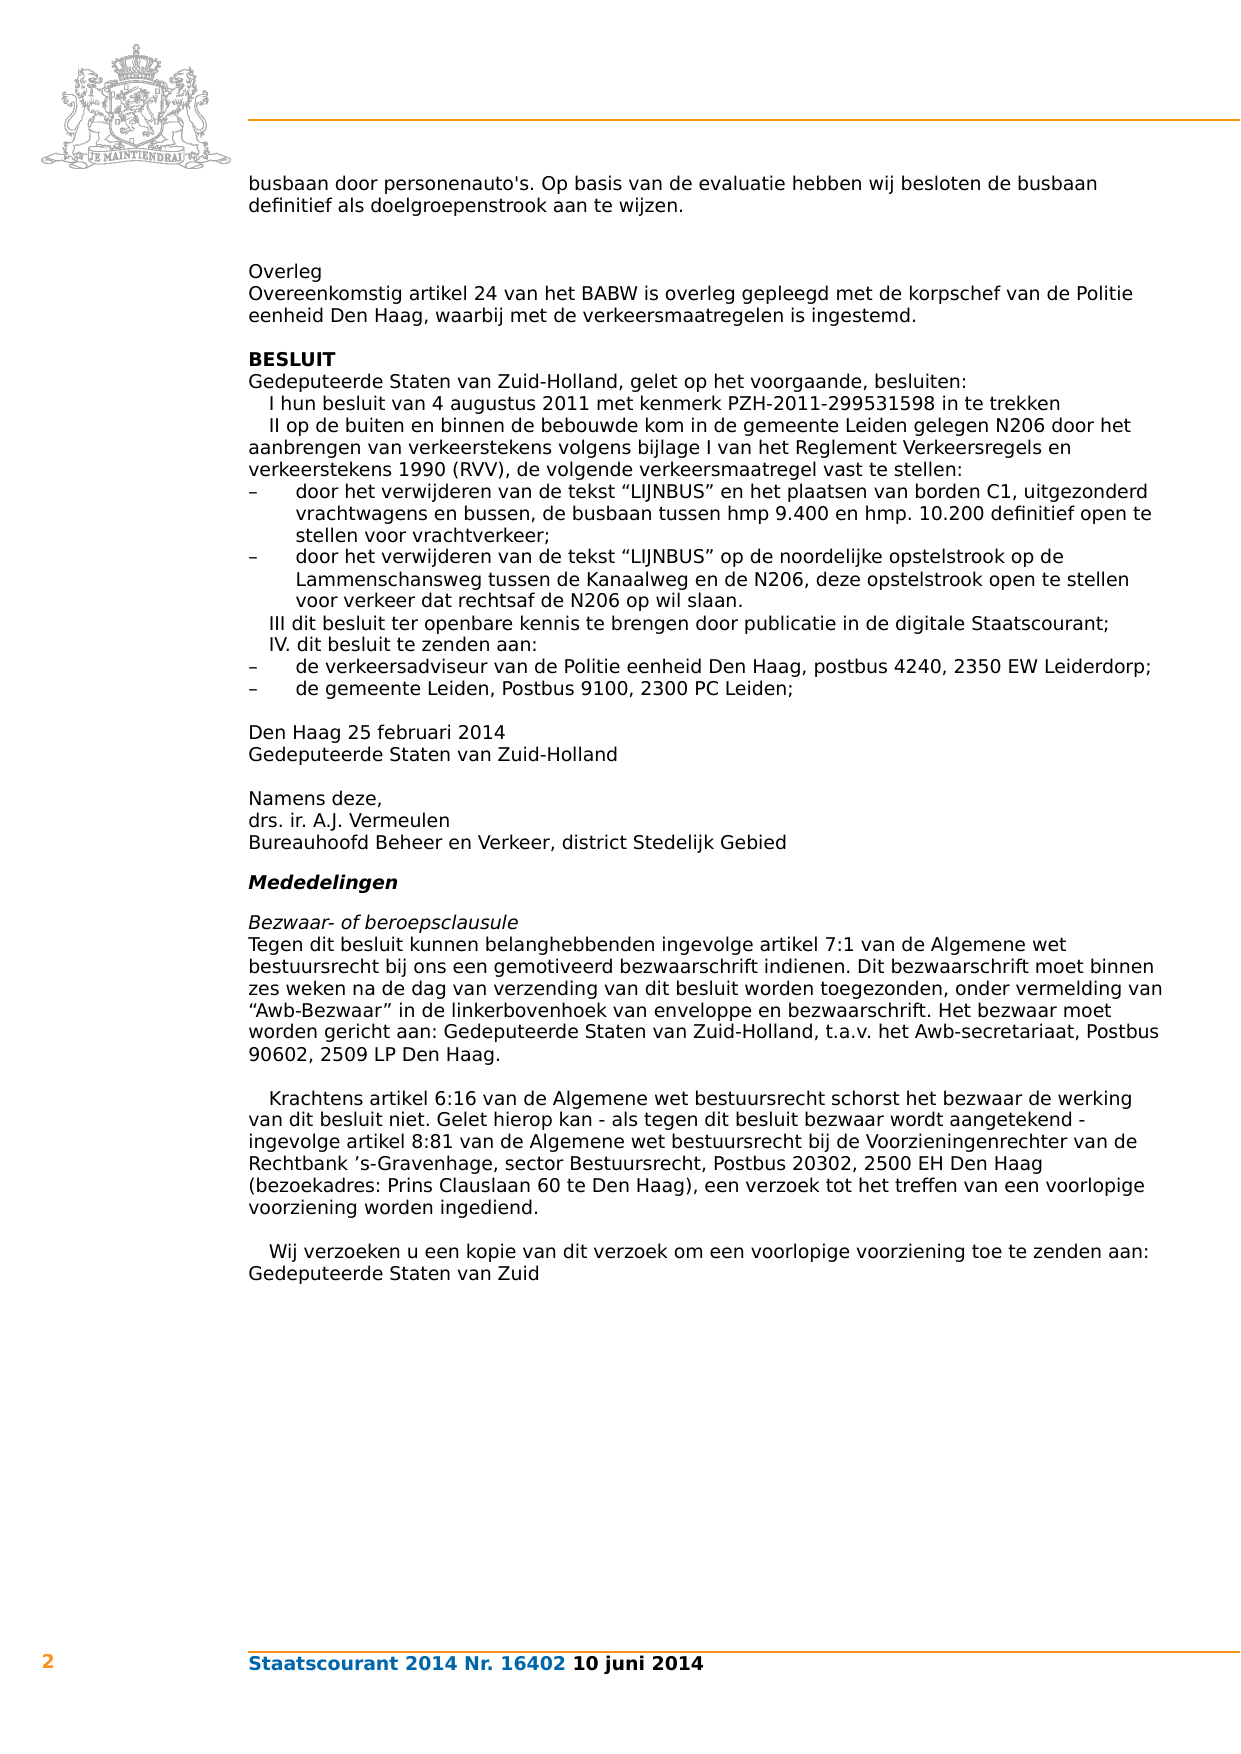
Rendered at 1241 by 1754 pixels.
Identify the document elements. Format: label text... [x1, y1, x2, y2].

list de gemeente Leiden, Postbus 9100, 2300 PC Leiden; [248, 678, 1163, 700]
text Wij verzoeken u een kopie van dit verzoek om een voorlopige voorziening toe te zenden aan: Gedeputeerde Staten van Zuid [248, 1241, 1163, 1285]
list door het verwijderen van de tekst “LIJNBUS” op de noordelijke opstelstrook op de Lammenschansweg tussen de Kanaalweg en de N206, deze opstelstrook open te stellen voor verkeer dat rechtsaf de N206 op wil slaan. [248, 546, 1163, 612]
text Namens deze, [248, 788, 1163, 810]
text II op de buiten en binnen de bebouwde kom in de gemeente Leiden gelegen N206 door het aanbrengen van verkeerstekens volgens bijlage I van het Reglement Verkeersregels en verkeerstekens 1990 (RVV), de volgende verkeersmaatregel vast te stellen: [248, 414, 1163, 481]
text Gedeputeerde Staten van Zuid-Holland [248, 744, 1163, 766]
list door het verwijderen van de tekst “LIJNBUS” en het plaatsen van borden C1, uitgezonderd vrachtwagens en bussen, de busbaan tussen hmp 9.400 en hmp. 10.200 definitief open te stellen voor vrachtverkeer; [248, 481, 1163, 546]
subtitle Overleg [248, 261, 1163, 283]
text BESLUIT [248, 349, 1163, 371]
text busbaan door personenauto's. Op basis van de evaluatie hebben wij besloten de busbaan definitief als doelgroepenstrook aan te wijzen. [248, 173, 1163, 217]
text Tegen dit besluit kunnen belanghebbenden ingevolge artikel 7:1 van de Algemene wet bestuursrecht bij ons een gemotiveerd bezwaarschrift indienen. Dit bezwaarschrift moet binnen zes weken na de dag van verzending van dit besluit worden toegezonden, onder vermelding van “Awb-Bezwaar” in de linkerbovenhoek van enveloppe en bezwaarschrift. Het bezwaar moet worden gericht aan: Gedeputeerde Staten van Zuid-Holland, t.a.v. het Awb-secretariaat, Postbus 90602, 2509 LP Den Haag. [248, 933, 1163, 1065]
text Bureauhoofd Beheer en Verkeer, district Stedelijk Gebied [248, 832, 1163, 854]
text IV. dit besluit te zenden aan: [248, 634, 1163, 656]
text III dit besluit ter openbare kennis te brengen door publicatie in de digitale Staatscourant; [248, 612, 1163, 634]
text Gedeputeerde Staten van Zuid-Holland, gelet op het voorgaande, besluiten: [248, 371, 1163, 393]
text Overeenkomstig artikel 24 van het BABW is overleg gepleegd met de korpschef van de Politie eenheid Den Haag, waarbij met de verkeersmaatregelen is ingestemd. [248, 283, 1163, 327]
picture [41, 44, 231, 169]
subtitle Bezwaar- of beroepsclausule [248, 912, 1163, 933]
subtitle Mededelingen [248, 872, 1163, 894]
text I hun besluit van 4 augustus 2011 met kenmerk PZH-2011-299531598 in te trekken [248, 393, 1163, 414]
list de verkeersadviseur van de Politie eenheid Den Haag, postbus 4240, 2350 EW Leiderdorp; [248, 656, 1163, 678]
text drs. ir. A.J. Vermeulen [248, 810, 1163, 832]
text Krachtens artikel 6:16 van de Algemene wet bestuursrecht schorst het bezwaar de werking van dit besluit niet. Gelet hierop kan - als tegen dit besluit bezwaar wordt aangetekend - ingevolge artikel 8:81 van de Algemene wet bestuursrecht bij de Voorzieningenrechter van de Rechtbank ’s-Gravenhage, sector Bestuursrecht, Postbus 20302, 2500 EH Den Haag (bezoekadres: Prins Clauslaan 60 te Den Haag), een verzoek tot het treffen van een voorlopige voorziening worden ingediend. [248, 1087, 1163, 1219]
text Den Haag 25 februari 2014 [248, 722, 1163, 744]
